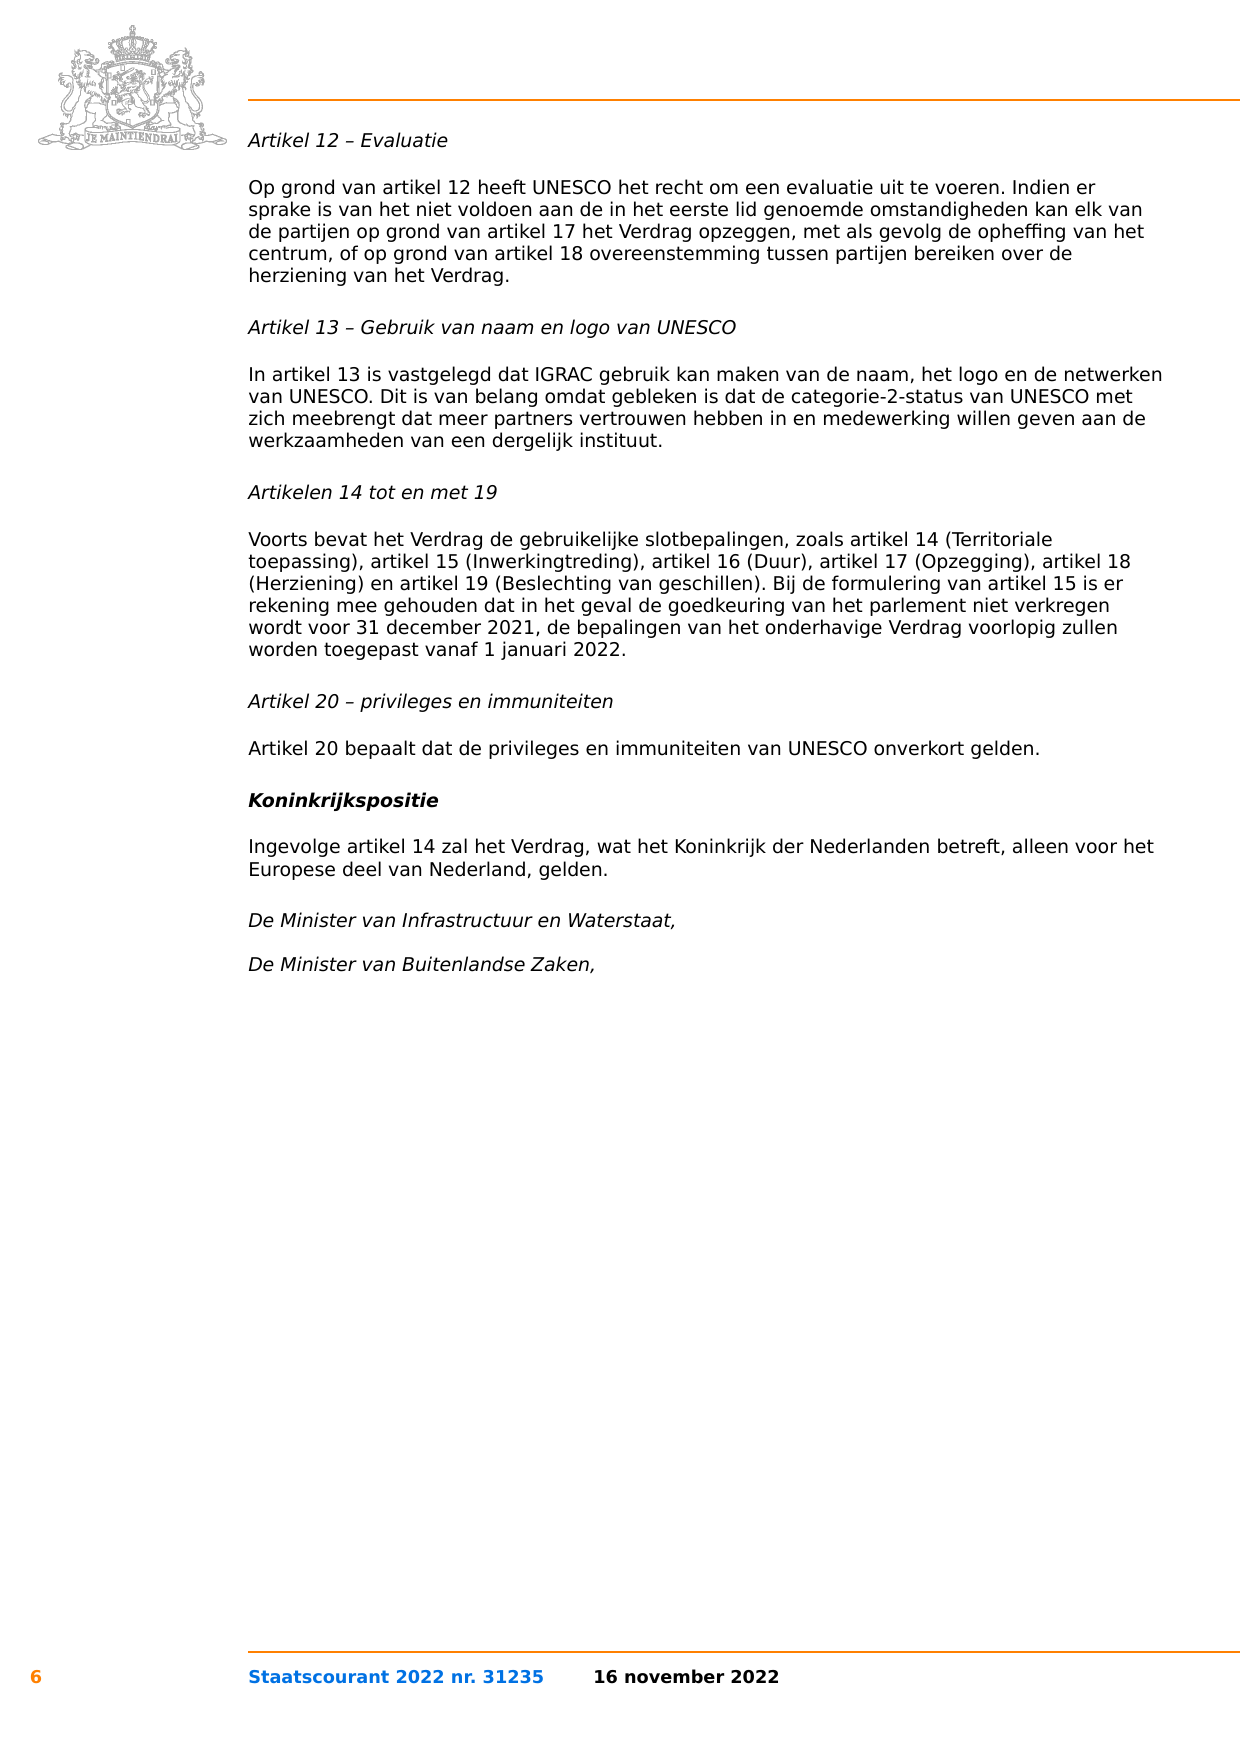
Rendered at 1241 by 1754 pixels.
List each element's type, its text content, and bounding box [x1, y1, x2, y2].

text De Minister van Infrastructuur en Waterstaat, [248, 910, 1163, 932]
text De Minister van Buitenlandse Zaken, [248, 954, 1163, 976]
subtitle Artikelen 14 tot en met 19 [248, 482, 1163, 504]
subtitle Artikel 12 – Evaluatie [248, 130, 1163, 152]
picture [38, 25, 227, 150]
text Op grond van artikel 12 heeft UNESCO het recht om een evaluatie uit te voeren. Indien er sprake is van het niet voldoen aan de in het eerste lid genoemde omstandigheden kan elk van de partijen op grond van artikel 17 het Verdrag opzeggen, met als gevolg de opheffing van het centrum, of op grond van artikel 18 overeenstemming tussen partijen bereiken over de herziening van het Verdrag. [248, 177, 1163, 287]
text Ingevolge artikel 14 zal het Verdrag, wat het Koninkrijk der Nederlanden betreft, alleen voor het Europese deel van Nederland, gelden. [248, 836, 1163, 880]
text In artikel 13 is vastgelegd dat IGRAC gebruik kan maken van de naam, het logo en de netwerken van UNESCO. Dit is van belang omdat gebleken is dat de categorie-2-status van UNESCO met zich meebrengt dat meer partners vertrouwen hebben in en medewerking willen geven aan de werkzaamheden van een dergelijk instituut. [248, 364, 1163, 452]
subtitle Koninkrijkspositie [248, 789, 1163, 811]
subtitle Artikel 20 – privileges en immuniteiten [248, 691, 1163, 712]
subtitle Artikel 13 – Gebruik van naam en logo van UNESCO [248, 317, 1163, 339]
text Voorts bevat het Verdrag de gebruikelijke slotbepalingen, zoals artikel 14 (Territoriale toepassing), artikel 15 (Inwerkingtreding), artikel 16 (Duur), artikel 17 (Opzegging), artikel 18 (Herziening) en artikel 19 (Beslechting van geschillen). Bij de formulering van artikel 15 is er rekening mee gehouden dat in het geval de goedkeuring van het parlement niet verkregen wordt voor 31 december 2021, de bepalingen van het onderhavige Verdrag voorlopig zullen worden toegepast vanaf 1 januari 2022. [248, 529, 1163, 661]
text Artikel 20 bepaalt dat de privileges en immuniteiten van UNESCO onverkort gelden. [248, 737, 1163, 759]
